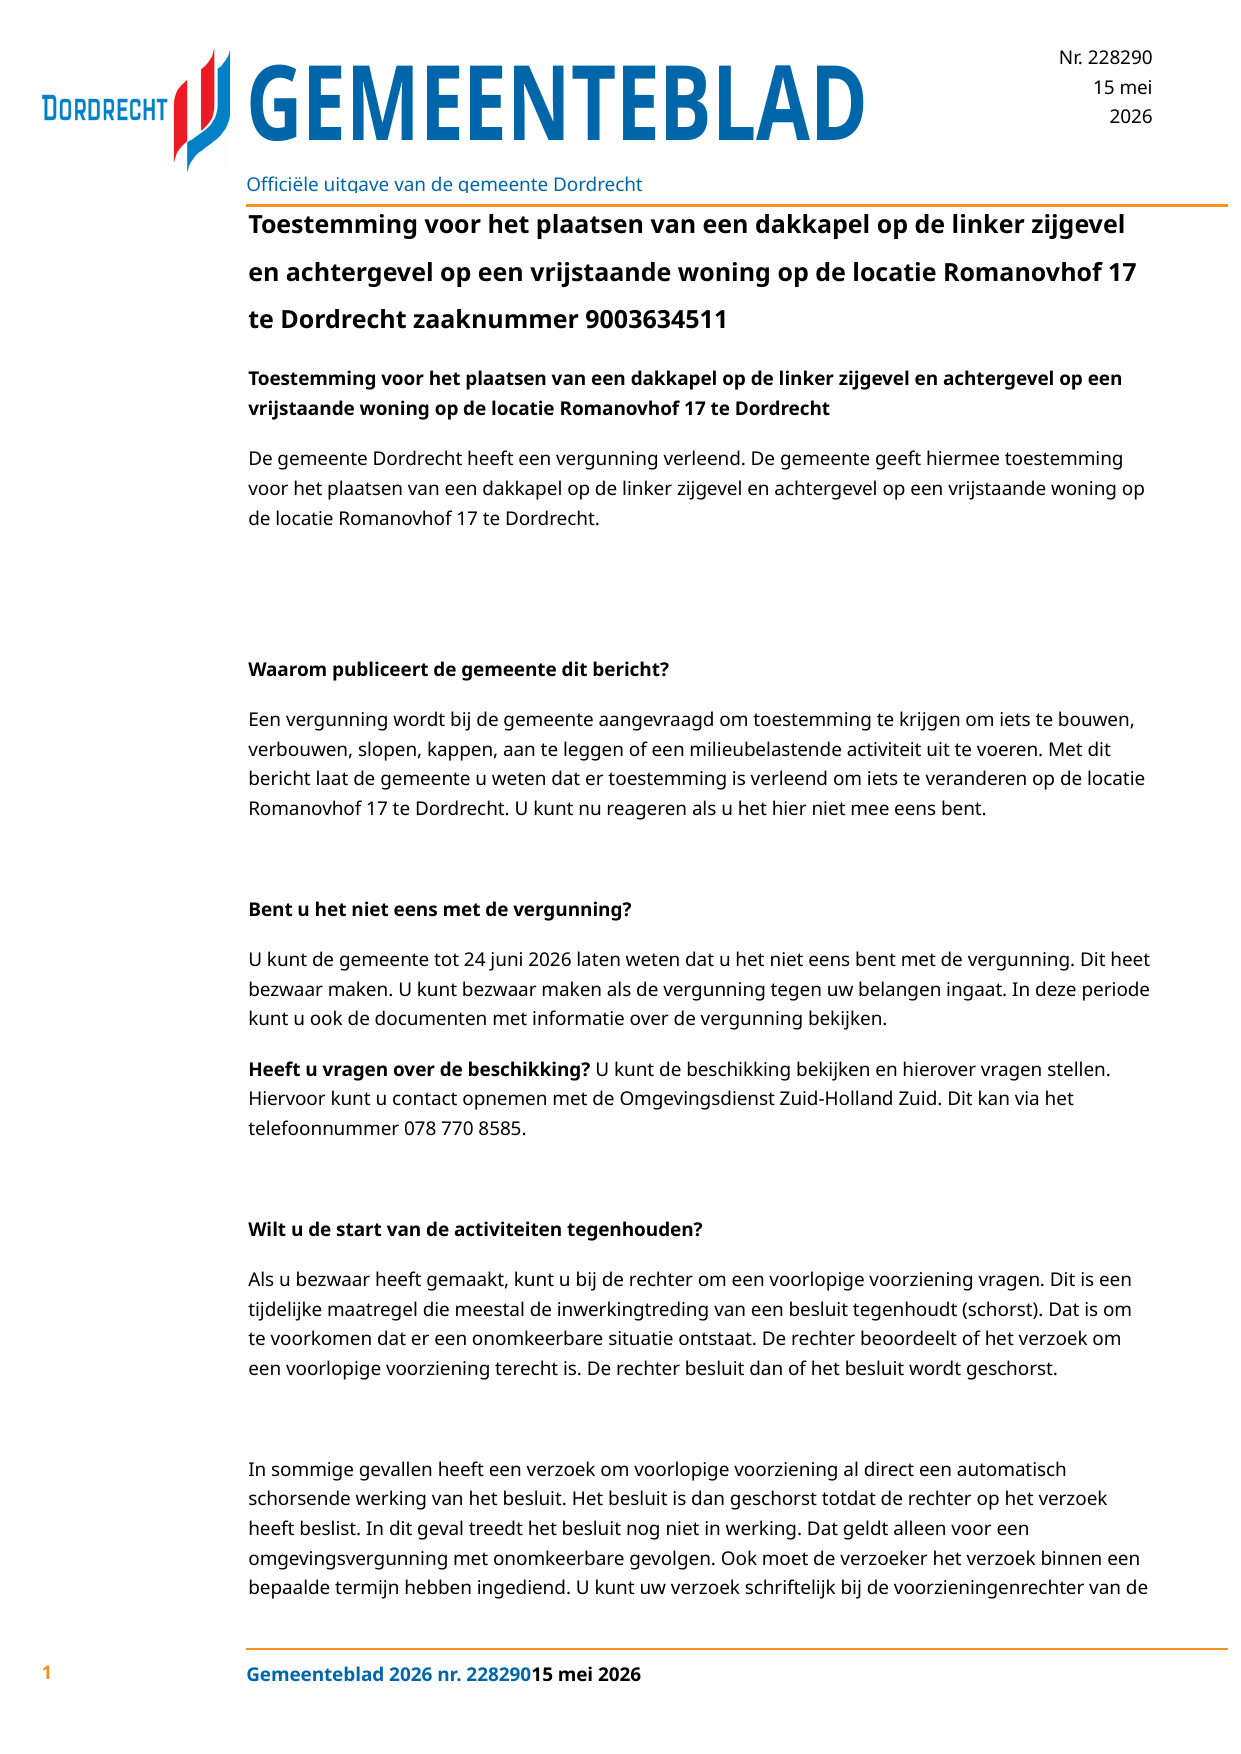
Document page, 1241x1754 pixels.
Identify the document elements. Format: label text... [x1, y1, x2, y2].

text Bent u het niet eens met de vergunning? [248, 896, 1152, 922]
text Wilt u de start van de activiteiten tegenhouden? [248, 1216, 1152, 1242]
text In sommige gevallen heeft een verzoek om voorlopige voorziening al direct een automatisch schorsende werking van het besluit. Het besluit is dan geschorst totdat de rechter op het verzoek heeft beslist. In dit geval treedt het besluit nog niet in werking. Dat geldt alleen voor een omgevingsvergunning met onomkeerbare gevolgen. Ook moet de verzoeker het verzoek binnen een bepaalde termijn hebben ingediend. U kunt uw verzoek schriftelijk bij de voorzieningenrechter van de [248, 1456, 1152, 1600]
text Toestemming voor het plaatsen van een dakkapel op de linker zijgevel en achtergevel op een vrijstaande woning op de locatie Romanovhof 17 te Dordrecht [248, 366, 1152, 421]
text Toestemming voor het plaatsen van een dakkapel op de linker zijgevel en achtergevel op een vrijstaande woning op de locatie Romanovhof 17 te Dordrecht zaaknummer 9003634511 [248, 207, 1152, 336]
text Als u bezwaar heeft gemaakt, kunt u bij de rechter om een voorlopige voorziening vragen. Dit is een tijdelijke maatregel die meestal de inwerkingtreding van een besluit tegenhoudt (schorst). Dat is om te voorkomen dat er een onomkeerbare situatie ontstaat. De rechter beoordeelt of het verzoek om een voorlopige voorziening terecht is. De rechter besluit dan of het besluit wordt geschorst. [248, 1266, 1152, 1381]
text De gemeente Dordrecht heeft een vergunning verleend. De gemeente geeft hiermee toestemming voor het plaatsen van een dakkapel op de linker zijgevel en achtergevel op een vrijstaande woning op de locatie Romanovhof 17 te Dordrecht. [248, 446, 1152, 530]
text Waarom publiceert de gemeente dit bericht? [248, 656, 1152, 682]
text U kunt de gemeente tot 24 juni 2026 laten weten dat u het niet eens bent met de vergunning. Dit heet bezwaar maken. U kunt bezwaar maken als de vergunning tegen uw belangen ingaat. In deze periode kunt u ook de documenten met informatie over de vergunning bekijken. [248, 946, 1152, 1031]
text Heeft u vragen over de beschikking? U kunt de beschikking bekijken en hierover vragen stellen. Hiervoor kunt u contact opnemen met de Omgevingsdienst Zuid-Holland Zuid. Dit kan via het telefoonnummer 078 770 8585. [248, 1056, 1152, 1141]
text Een vergunning wordt bij de gemeente aangevraagd om toestemming te krijgen om iets te bouwen, verbouwen, slopen, kappen, aan te leggen of een milieubelastende activiteit uit te voeren. Met dit bericht laat de gemeente u weten dat er toestemming is verleend om iets te veranderen op de locatie Romanovhof 17 te Dordrecht. U kunt nu reageren als u het hier niet mee eens bent. [248, 706, 1152, 821]
picture [41, 47, 231, 172]
